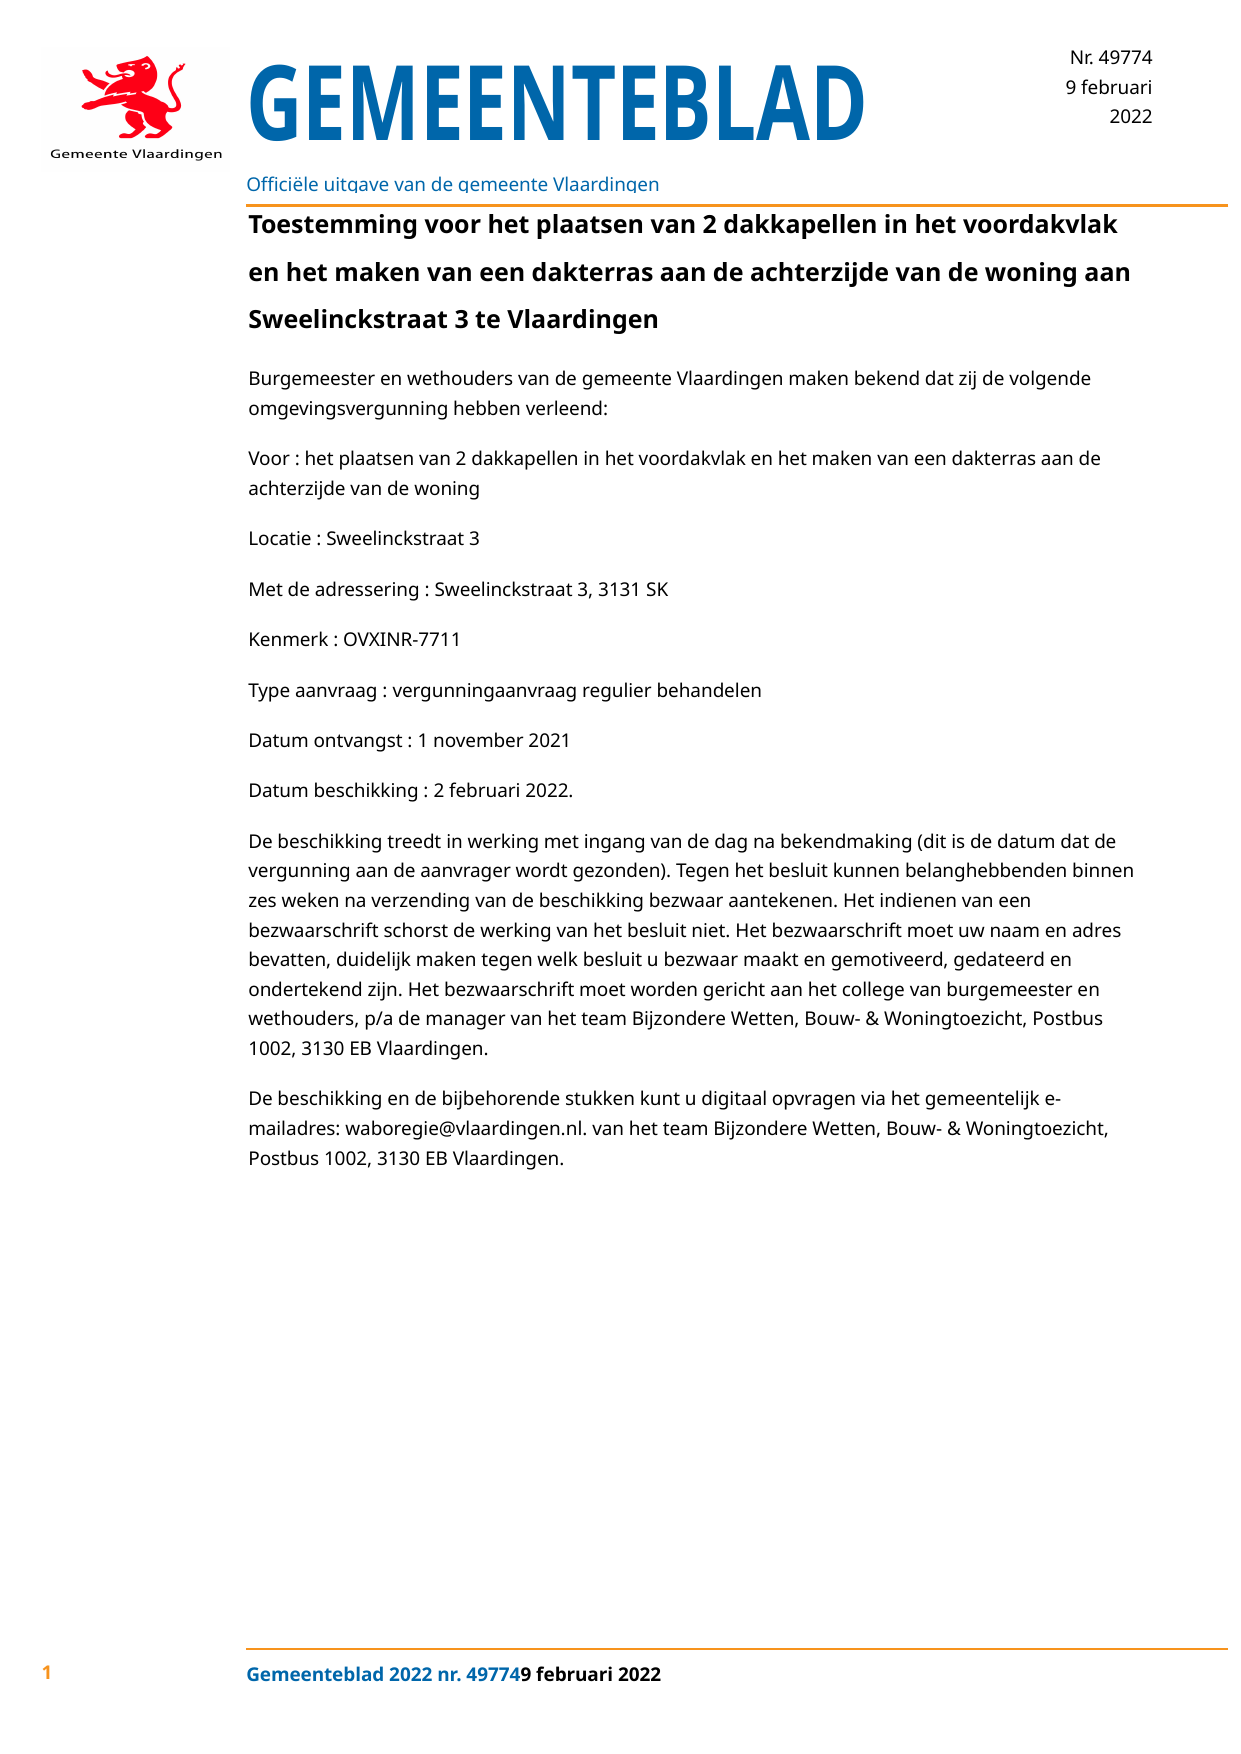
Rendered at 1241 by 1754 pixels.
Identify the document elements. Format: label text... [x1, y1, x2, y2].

text Type aanvraag : vergunningaanvraag regulier behandelen [248, 677, 1152, 702]
text Locatie : Sweelinckstraat 3 [248, 526, 1152, 551]
text Met de adressering : Sweelinckstraat 3, 3131 SK [248, 576, 1152, 602]
text Kenmerk : OVXINR-7711 [248, 626, 1152, 652]
text De beschikking treedt in werking met ingang van de dag na bekendmaking (dit is de datum dat de vergunning aan de aanvrager wordt gezonden). Tegen het besluit kunnen belanghebbenden binnen zes weken na verzending van de beschikking bezwaar aantekenen. Het indienen van een bezwaarschrift schorst de werking van het besluit niet. Het bezwaarschrift moet uw naam en adres bevatten, duidelijk maken tegen welk besluit u bezwaar maakt en gemotiveerd, gedateerd en ondertekend zijn. Het bezwaarschrift moet worden gericht aan het college van burgemeester en wethouders, p/a de manager van het team Bijzondere Wetten, Bouw- & Woningtoezicht, Postbus 1002, 3130 EB Vlaardingen. [248, 828, 1152, 1061]
text Toestemming voor het plaatsen van 2 dakkapellen in het voordakvlak en het maken van een dakterras aan de achterzijde van de woning aan Sweelinckstraat 3 te Vlaardingen [248, 207, 1152, 336]
text Burgemeester en wethouders van de gemeente Vlaardingen maken bekend dat zij de volgende omgevingsvergunning hebben verleend: [248, 366, 1152, 421]
picture [41, 47, 231, 172]
text Voor : het plaatsen van 2 dakkapellen in het voordakvlak en het maken van een dakterras aan de achterzijde van de woning [248, 446, 1152, 501]
text Datum beschikking : 2 februari 2022. [248, 778, 1152, 803]
text Datum ontvangst : 1 november 2021 [248, 727, 1152, 753]
text De beschikking en de bijbehorende stukken kunt u digitaal opvragen via het gemeentelijk e-mailadres: waboregie@vlaardingen.nl. van het team Bijzondere Wetten, Bouw- & Woningtoezicht, Postbus 1002, 3130 EB Vlaardingen. [248, 1086, 1152, 1170]
